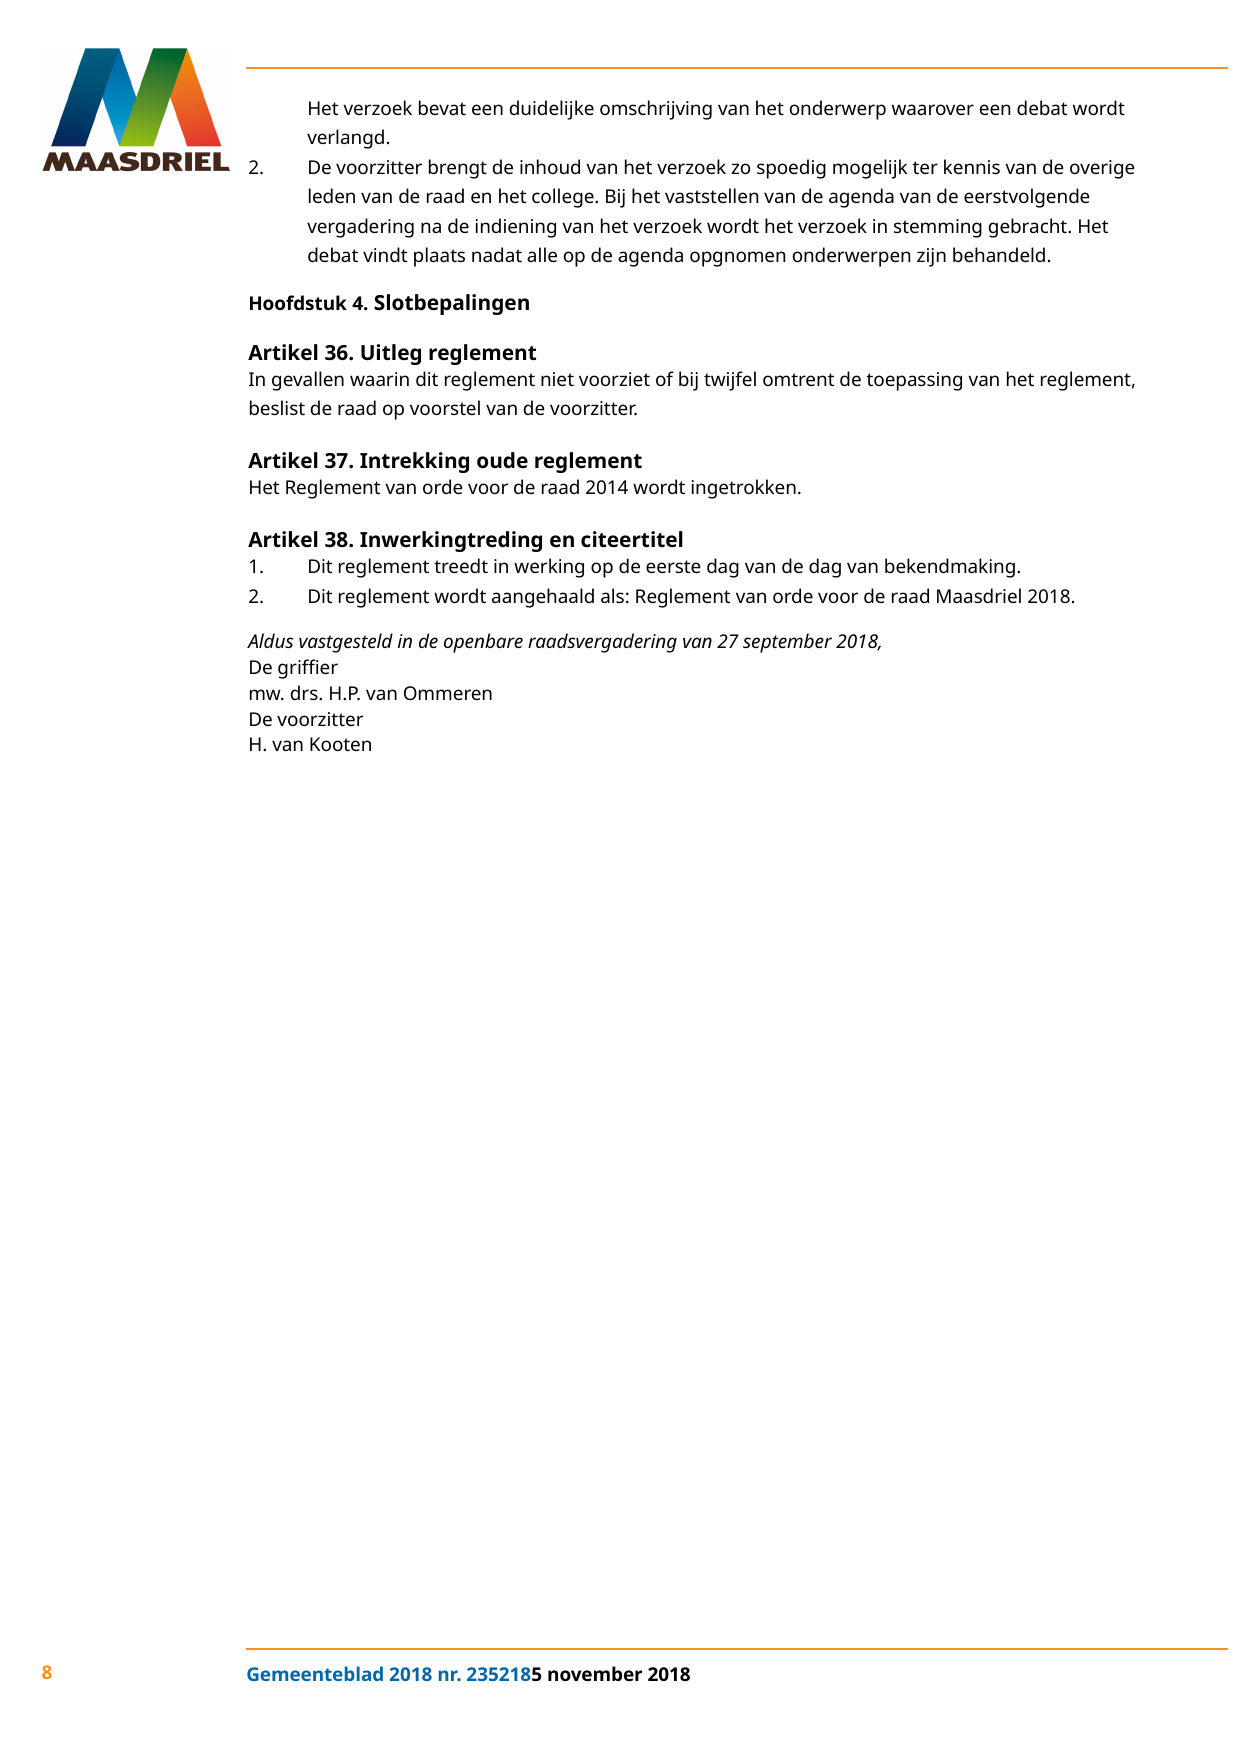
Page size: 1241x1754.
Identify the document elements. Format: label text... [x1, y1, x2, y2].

text Artikel 38. Inwerkingtreding en citeertitel [248, 525, 1152, 553]
text Artikel 37. Intrekking oude reglement [248, 446, 1152, 474]
text Artikel 36. Uitleg reglement [248, 338, 1152, 366]
list Dit reglement treedt in werking op de eerste dag van de dag van bekendmaking. [248, 553, 1152, 579]
text H. van Kooten [248, 731, 1152, 757]
text De voorzitter [248, 706, 1152, 731]
text In gevallen waarin dit reglement niet voorziet of bij twijfel omtrent de toepassing van het reglement, beslist de raad op voorstel van de voorzitter. [248, 366, 1152, 421]
text Aldus vastgesteld in de openbare raadsvergadering van 27 september 2018, [248, 628, 1152, 654]
list De voorzitter brengt de inhoud van het verzoek zo spoedig mogelijk ter kennis van de overige leden van de raad en het college. Bij het vaststellen van de agenda van de eerstvolgende vergadering na de indiening van het verzoek wordt het verzoek in stemming gebracht. Het debat vindt plaats nadat alle op de agenda opgnomen onderwerpen zijn behandeld. [248, 154, 1152, 268]
text De griffier [248, 654, 1152, 680]
list Het verzoek bevat een duidelijke omschrijving van het onderwerp waarover een debat wordt verlangd. [248, 95, 1152, 150]
text mw. drs. H.P. van Ommeren [248, 680, 1152, 706]
text Het Reglement van orde voor de raad 2014 wordt ingetrokken. [248, 474, 1152, 500]
list Dit reglement wordt aangehaald als: Reglement van orde voor de raad Maasdriel 2018. [248, 583, 1152, 609]
text Hoofdstuk 4. Slotbepalingen [248, 288, 1152, 317]
picture [41, 47, 231, 172]
